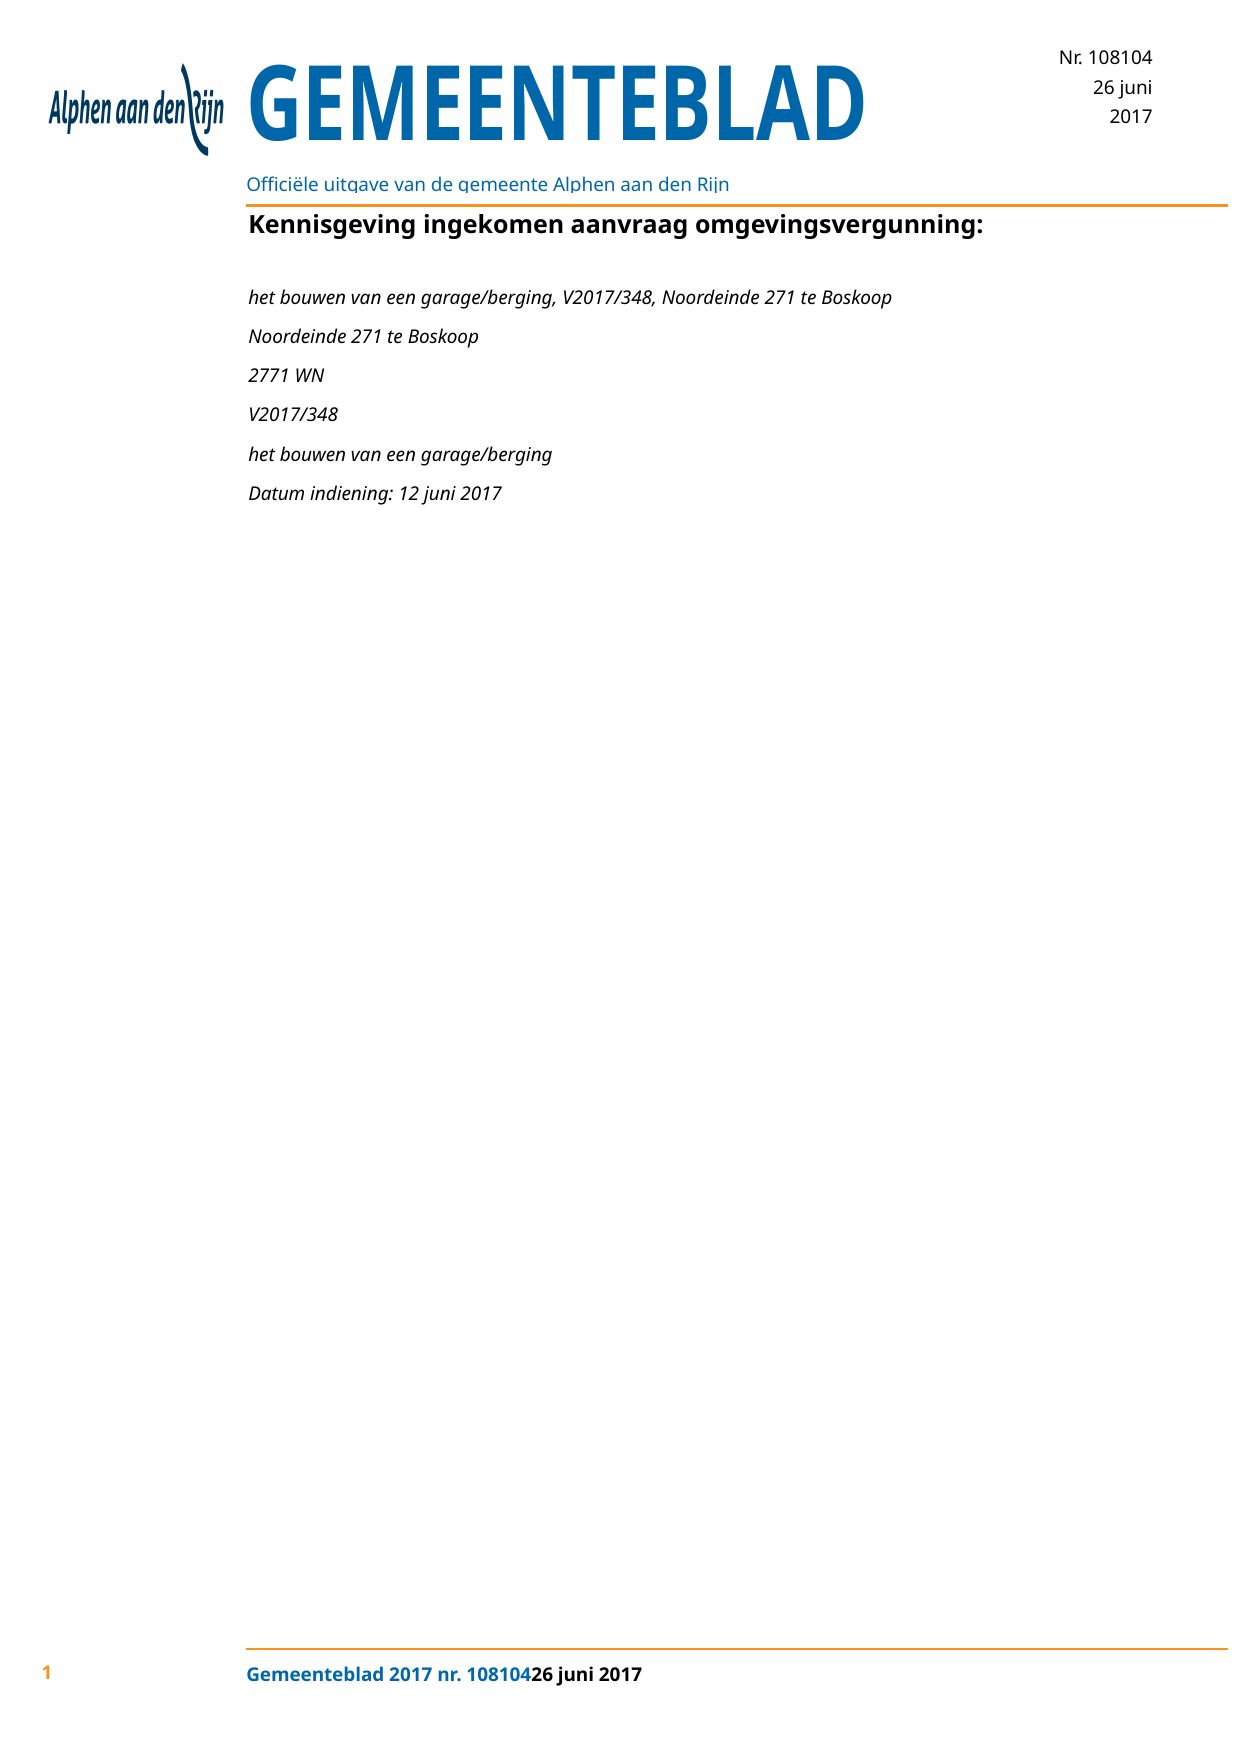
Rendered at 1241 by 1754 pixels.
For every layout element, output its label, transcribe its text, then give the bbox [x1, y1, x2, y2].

text Datum indiening: 12 juni 2017 [248, 480, 1152, 506]
text het bouwen van een garage/berging, V2017/348, Noordeinde 271 te Boskoop [248, 284, 1152, 309]
text Noordeinde 271 te Boskoop [248, 323, 1152, 349]
text Kennisgeving ingekomen aanvraag omgevingsvergunning: [248, 207, 1152, 241]
picture [41, 47, 231, 172]
text het bouwen van een garage/berging [248, 441, 1152, 467]
text V2017/348 [248, 402, 1152, 427]
text 2771 WN [248, 362, 1152, 388]
